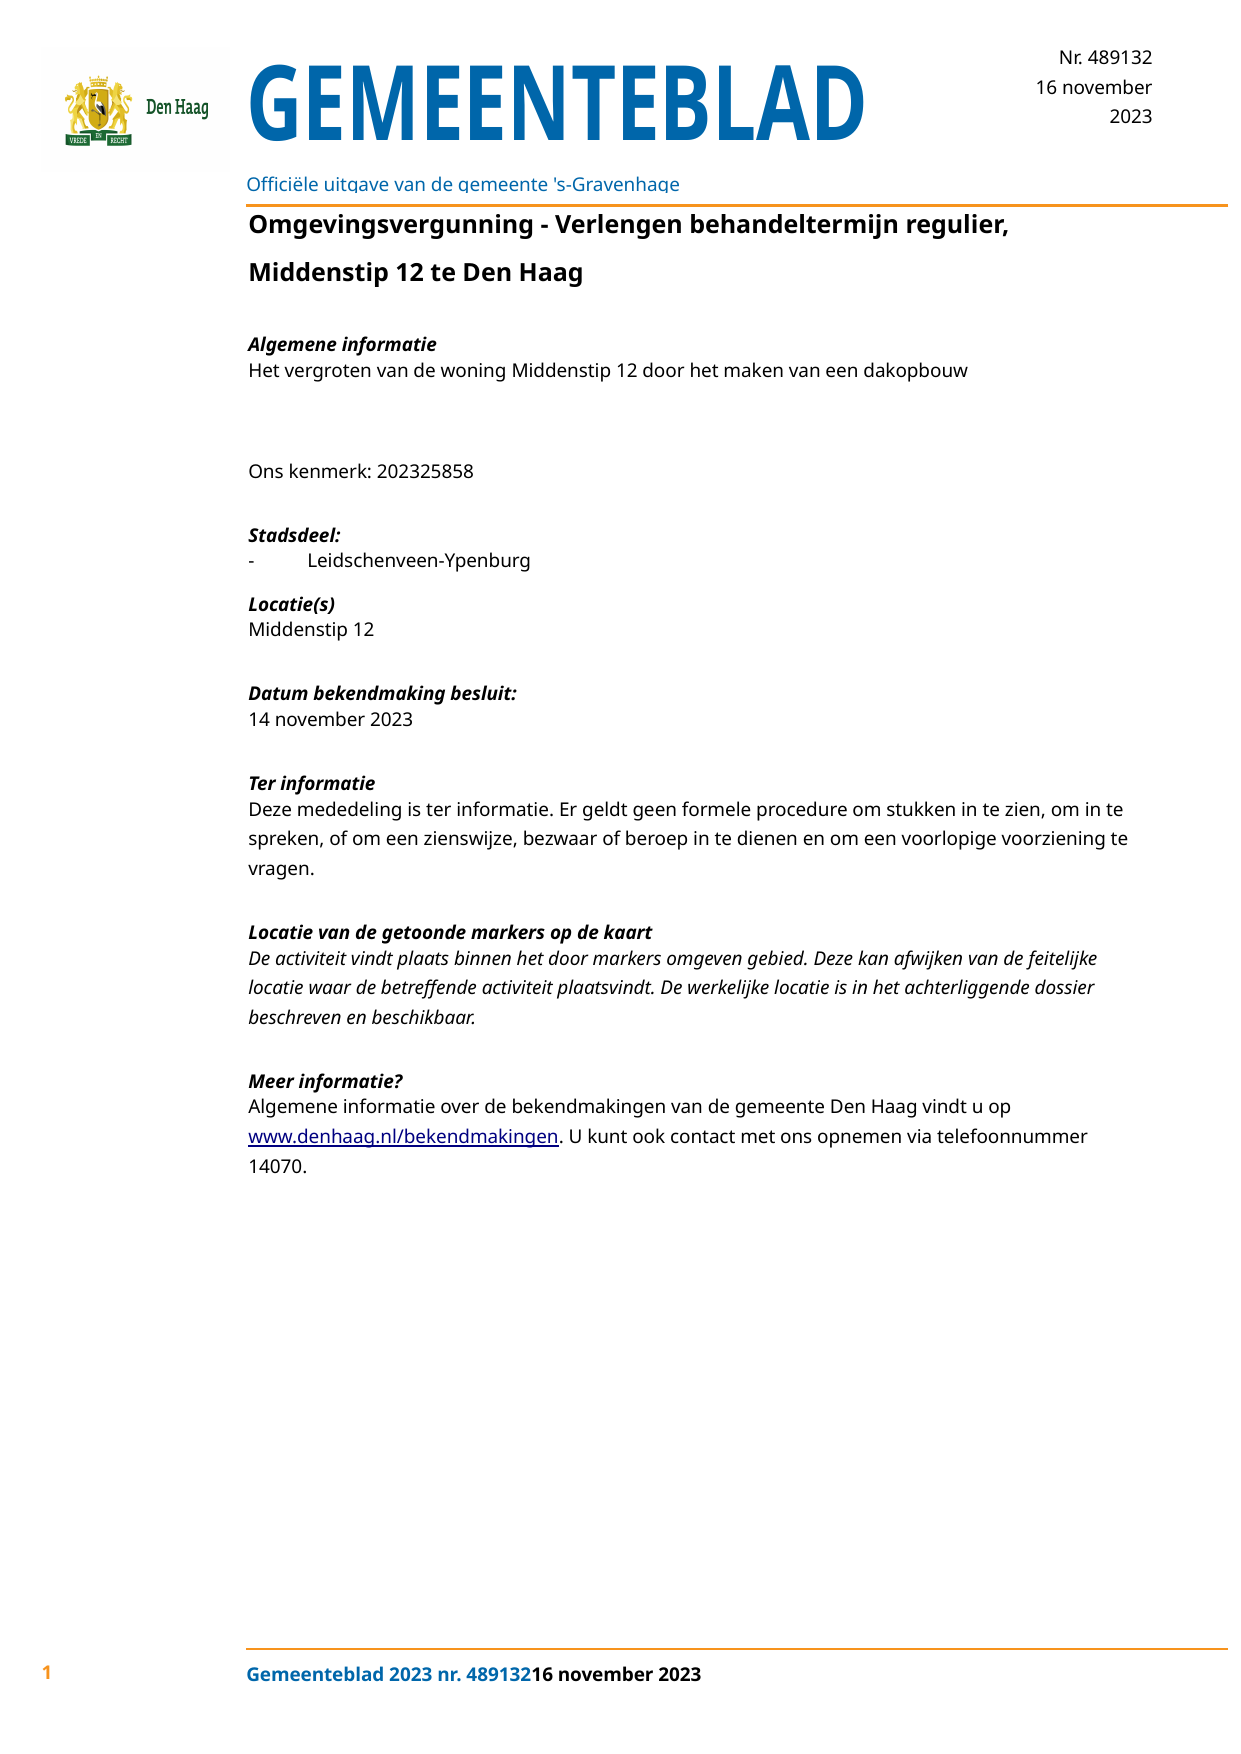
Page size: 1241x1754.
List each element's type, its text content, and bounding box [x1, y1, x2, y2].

text Omgevingsvergunning - Verlengen behandeltermijn regulier, Middenstip 12 te Den Haag [248, 207, 1152, 288]
text Meer informatie? [248, 1068, 1152, 1094]
text Locatie(s) [248, 591, 1152, 617]
picture [41, 47, 231, 172]
text Ons kenmerk: 202325858 [248, 458, 1152, 484]
text 14 november 2023 [248, 706, 1152, 732]
text Datum bekendmaking besluit: [248, 681, 1152, 706]
list Leidschenveen-Ypenburg [248, 548, 1152, 573]
text Algemene informatie [248, 331, 1152, 357]
text Algemene informatie over de bekendmakingen van de gemeente Den Haag vindt u op www.denhaag.nl/bekendmakingen. U kunt ook contact met ons opnemen via telefoonnummer 14070. [248, 1094, 1152, 1178]
text Locatie van de getoonde markers op de kaart [248, 919, 1152, 945]
text Het vergroten van de woning Middenstip 12 door het maken van een dakopbouw [248, 357, 1152, 383]
text Deze mededeling is ter informatie. Er geldt geen formele procedure om stukken in te zien, om in te spreken, of om een zienswijze, bezwaar of beroep in te dienen en om een voorlopige voorziening te vragen. [248, 796, 1152, 881]
text De activiteit vindt plaats binnen het door markers omgeven gebied. Deze kan afwijken van de feitelijke locatie waar de betreffende activiteit plaatsvindt. De werkelijke locatie is in het achterliggende dossier beschreven en beschikbaar. [248, 945, 1152, 1030]
text Middenstip 12 [248, 617, 1152, 642]
text Ter informatie [248, 770, 1152, 796]
text Stadsdeel: [248, 522, 1152, 548]
